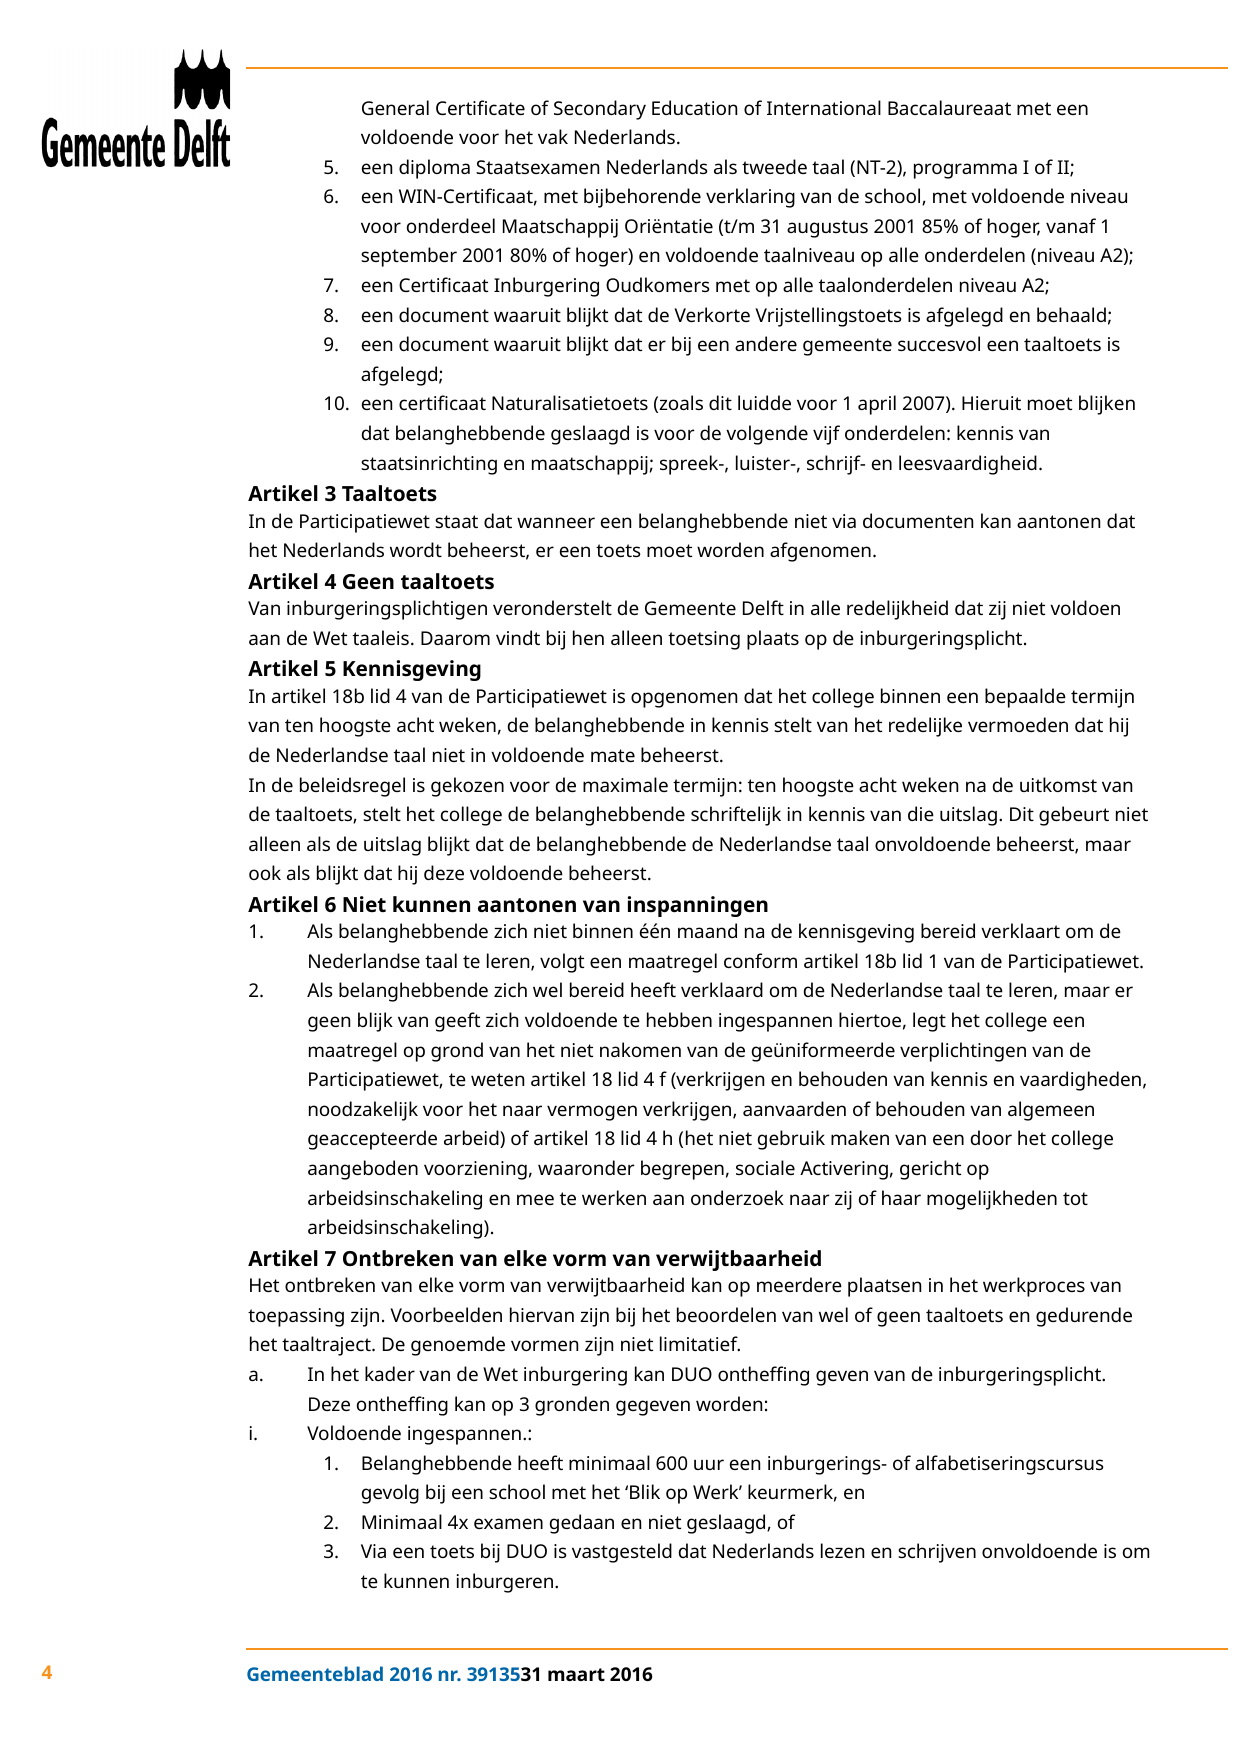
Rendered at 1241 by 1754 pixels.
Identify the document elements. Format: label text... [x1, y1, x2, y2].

list Via een toets bij DUO is vastgesteld dat Nederlands lezen en schrijven onvoldoende is om te kunnen inburgeren. [323, 1539, 1152, 1594]
text In de Participatiewet staat dat wanneer een belanghebbende niet via documenten kan aantonen dat het Nederlands wordt beheerst, er een toets moet worden afgenomen. [248, 508, 1152, 563]
list Als belanghebbende zich niet binnen één maand na de kennisgeving bereid verklaart om de Nederlandse taal te leren, volgt een maatregel conform artikel 18b lid 1 van de Participatiewet. [248, 918, 1152, 974]
list Als belanghebbende zich wel bereid heeft verklaard om de Nederlandse taal te leren, maar er geen blijk van geeft zich voldoende te hebben ingespannen hiertoe, legt het college een maatregel op grond van het niet nakomen van de geüniformeerde verplichtingen van de Participatiewet, te weten artikel 18 lid 4 f (verkrijgen en behouden van kennis en vaardigheden, noodzakelijk voor het naar vermogen verkrijgen, aanvaarden of behouden van algemeen geaccepteerde arbeid) of artikel 18 lid 4 h (het niet gebruik maken van een door het college aangeboden voorziening, waaronder begrepen, sociale Activering, gericht op arbeidsinschakeling en mee te werken aan onderzoek naar zij of haar mogelijkheden tot arbeidsinschakeling). [248, 978, 1152, 1240]
text Van inburgeringsplichtigen veronderstelt de Gemeente Delft in alle redelijkheid dat zij niet voldoen aan de Wet taaleis. Daarom vindt bij hen alleen toetsing plaats op de inburgeringsplicht. [248, 595, 1152, 651]
text Artikel 3 Taaltoets [248, 479, 1152, 508]
text Artikel 4 Geen taaltoets [248, 567, 1152, 595]
text In de beleidsregel is gekozen voor de maximale termijn: ten hoogste acht weken na de uitkomst van de taaltoets, stelt het college de belanghebbende schriftelijk in kennis van die uitslag. Dit gebeurt niet alleen als de uitslag blijkt dat de belanghebbende de Nederlandse taal onvoldoende beheerst, maar ook als blijkt dat hij deze voldoende beheerst. [248, 772, 1152, 886]
text Het ontbreken van elke vorm van verwijtbaarheid kan op meerdere plaatsen in het werkproces van toepassing zijn. Voorbeelden hiervan zijn bij het beoordelen van wel of geen taaltoets en gedurende het taaltraject. De genoemde vormen zijn niet limitatief. [248, 1272, 1152, 1357]
text Artikel 7 Ontbreken van elke vorm van verwijtbaarheid [248, 1244, 1152, 1272]
list een Certificaat Inburgering Oudkomers met op alle taalonderdelen niveau A2; [323, 272, 1152, 298]
list Belanghebbende heeft minimaal 600 uur een inburgerings- of alfabetiseringscursus gevolg bij een school met het ‘Blik op Werk’ keurmerk, en [323, 1450, 1152, 1505]
list Minimaal 4x examen gedaan en niet geslaagd, of [323, 1509, 1152, 1535]
text In artikel 18b lid 4 van de Participatiewet is opgenomen dat het college binnen een bepaalde termijn van ten hoogste acht weken, de belanghebbende in kennis stelt van het redelijke vermoeden dat hij de Nederlandse taal niet in voldoende mate beheerst. [248, 683, 1152, 768]
list Voldoende ingespannen.: [248, 1420, 1152, 1446]
list een certificaat Naturalisatietoets (zoals dit luidde voor 1 april 2007). Hieruit moet blijken dat belanghebbende geslaagd is voor de volgende vijf onderdelen: kennis van staatsinrichting en maatschappij; spreek-, luister-, schrijf- en leesvaardigheid. [323, 391, 1152, 476]
text Artikel 5 Kennisgeving [248, 654, 1152, 683]
list een document waaruit blijkt dat er bij een andere gemeente succesvol een taaltoets is afgelegd; [323, 331, 1152, 387]
list een diploma Staatsexamen Nederlands als tweede taal (NT-2), programma I of II; [323, 154, 1152, 180]
picture [41, 47, 231, 172]
list een document waaruit blijkt dat de Verkorte Vrijstellingstoets is afgelegd en behaald; [323, 302, 1152, 328]
text Artikel 6 Niet kunnen aantonen van inspanningen [248, 890, 1152, 918]
list een WIN-Certificaat, met bijbehorende verklaring van de school, met voldoende niveau voor onderdeel Maatschappij Oriëntatie (t/m 31 augustus 2001 85% of hoger, vanaf 1 september 2001 80% of hoger) en voldoende taalniveau op alle onderdelen (niveau A2); [323, 183, 1152, 268]
list General Certificate of Secondary Education of International Baccalaureaat met een voldoende voor het vak Nederlands. [323, 95, 1152, 150]
list In het kader van de Wet inburgering kan DUO ontheffing geven van de inburgeringsplicht. Deze ontheffing kan op 3 gronden gegeven worden: [248, 1361, 1152, 1416]
